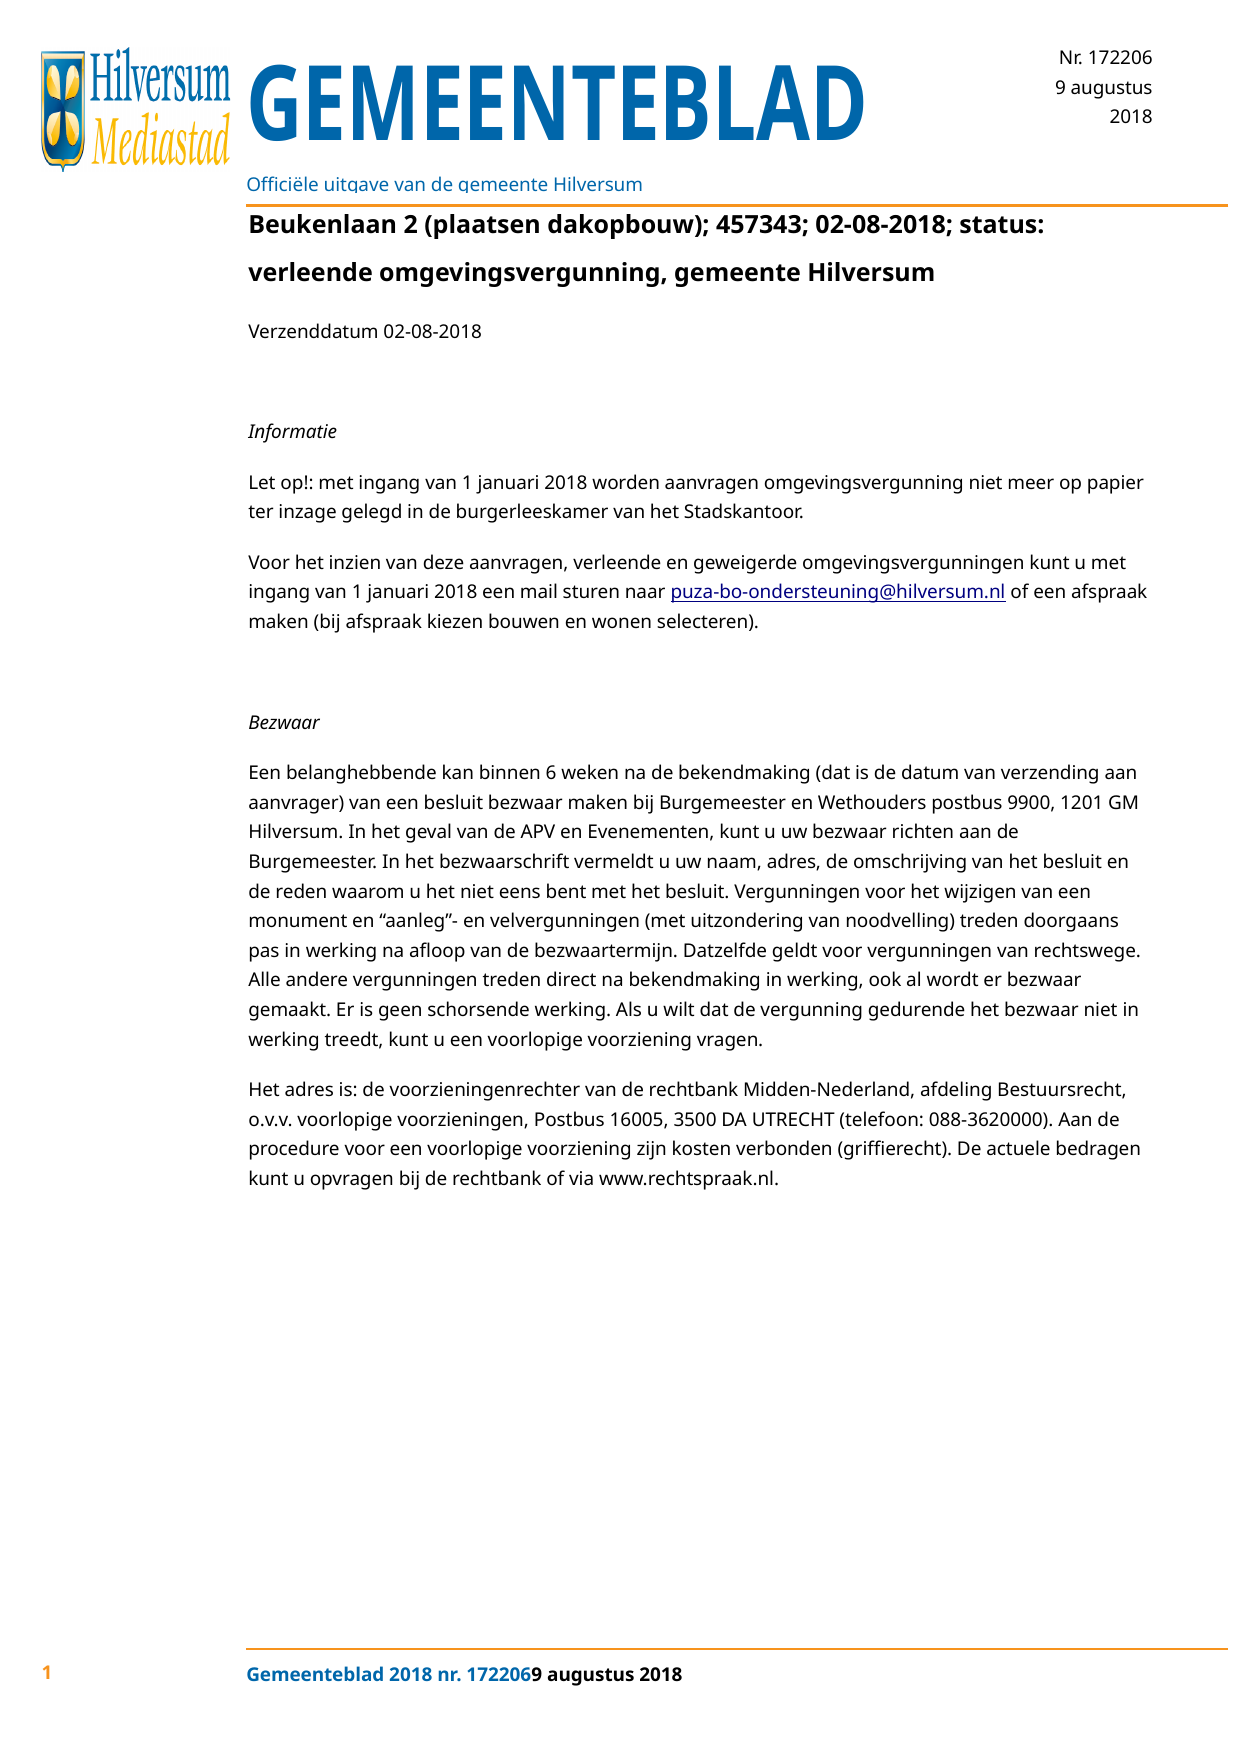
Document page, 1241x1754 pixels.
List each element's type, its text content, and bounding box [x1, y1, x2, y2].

text Informatie [248, 419, 1152, 444]
text Verzenddatum 02-08-2018 [248, 318, 1152, 344]
text Beukenlaan 2 (plaatsen dakopbouw); 457343; 02-08-2018; status: verleende omgevingsvergunning, gemeente Hilversum [248, 207, 1152, 288]
text Voor het inzien van deze aanvragen, verleende en geweigerde omgevingsvergunningen kunt u met ingang van 1 januari 2018 een mail sturen naar puza-bo-ondersteuning@hilversum.nl of een afspraak maken (bij afspraak kiezen bouwen en wonen selecteren). [248, 549, 1152, 634]
text Een belanghebbende kan binnen 6 weken na de bekendmaking (dat is de datum van verzending aan aanvrager) van een besluit bezwaar maken bij Burgemeester en Wethouders postbus 9900, 1201 GM Hilversum. In het geval van de APV en Evenementen, kunt u uw bezwaar richten aan de Burgemeester. In het bezwaarschrift vermeldt u uw naam, adres, de omschrijving van het besluit en de reden waarom u het niet eens bent met het besluit. Vergunningen voor het wijzigen van een monument en “aanleg”- en velvergunningen (met uitzondering van noodvelling) treden doorgaans pas in werking na afloop van de bezwaartermijn. Datzelfde geldt voor vergunningen van rechtswege. Alle andere vergunningen treden direct na bekendmaking in werking, ook al wordt er bezwaar gemaakt. Er is geen schorsende werking. Als u wilt dat de vergunning gedurende het bezwaar niet in werking treedt, kunt u een voorlopige voorziening vragen. [248, 759, 1152, 1052]
text Bezwaar [248, 709, 1152, 735]
text Het adres is: de voorzieningenrechter van de rechtbank Midden-Nederland, afdeling Bestuursrecht, o.v.v. voorlopige voorzieningen, Postbus 16005, 3500 DA UTRECHT (telefoon: 088-3620000). Aan de procedure voor een voorlopige voorziening zijn kosten verbonden (griffierecht). De actuele bedragen kunt u opvragen bij de rechtbank of via www.rechtspraak.nl. [248, 1076, 1152, 1191]
text Let op!: met ingang van 1 januari 2018 worden aanvragen omgevingsvergunning niet meer op papier ter inzage gelegd in de burgerleeskamer van het Stadskantoor. [248, 469, 1152, 524]
picture [41, 47, 231, 172]
